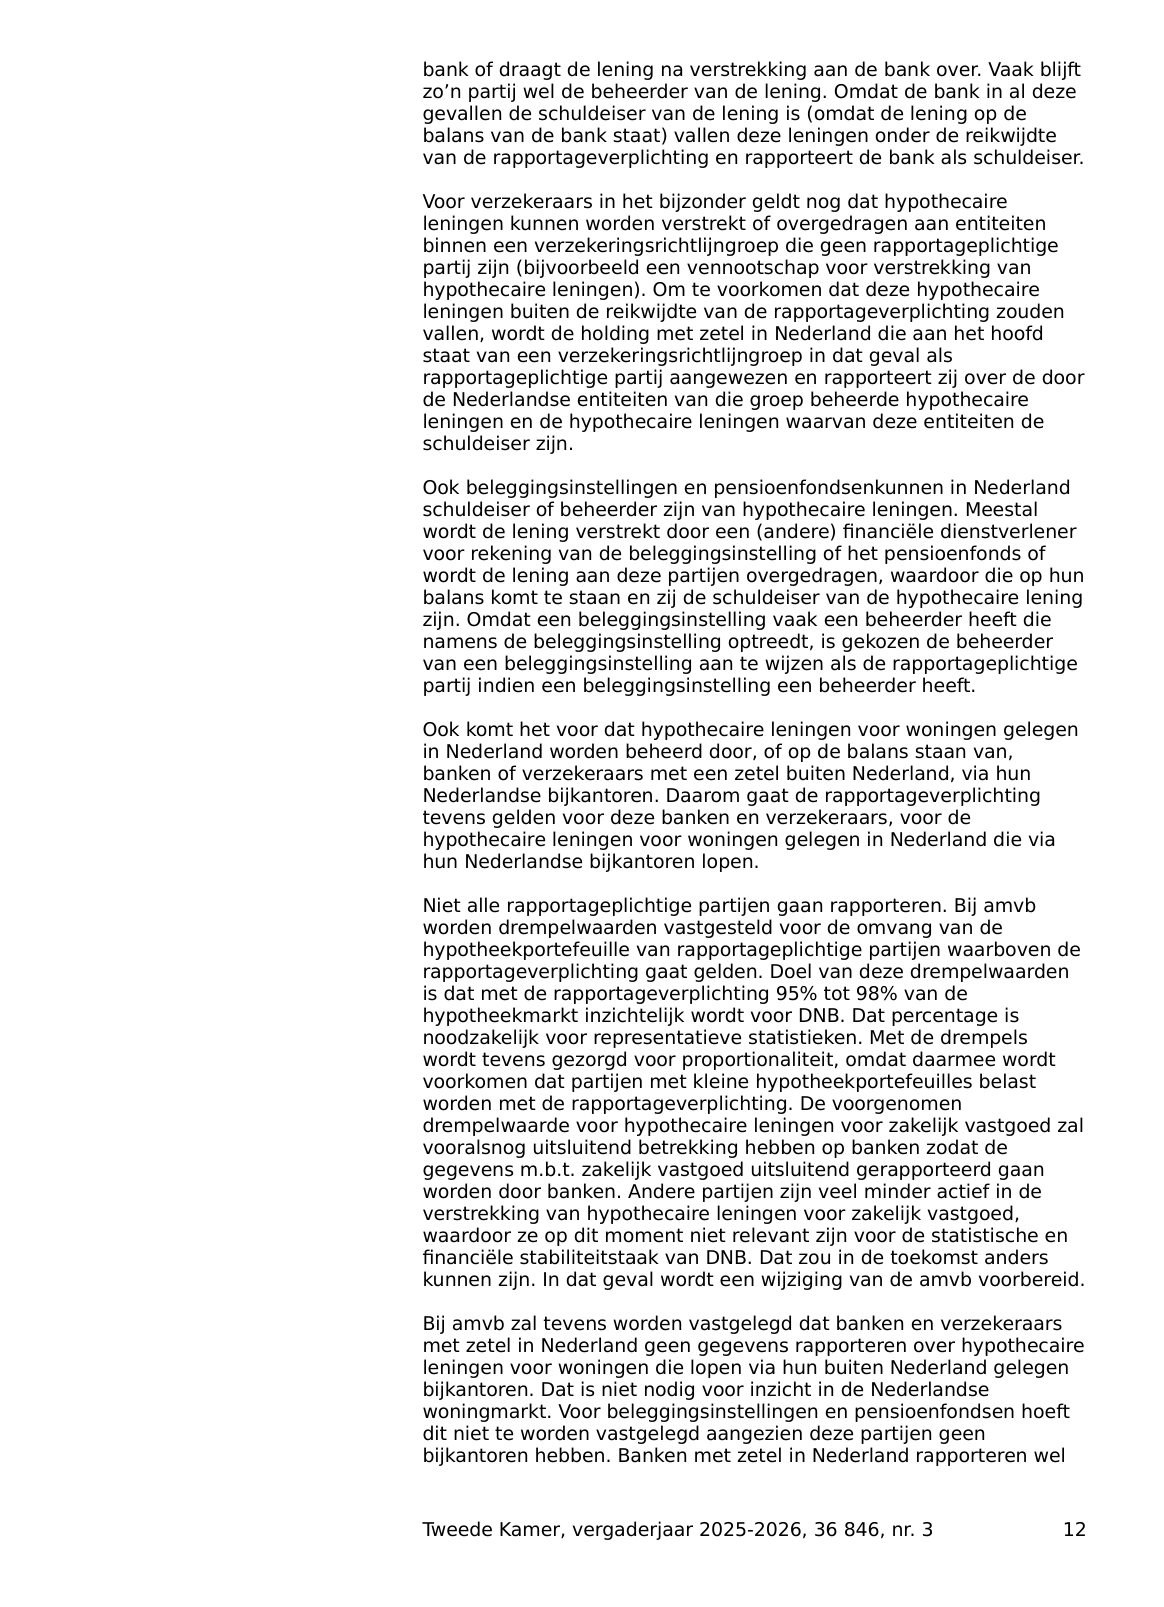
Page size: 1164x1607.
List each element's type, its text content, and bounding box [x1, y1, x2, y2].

text Ook komt het voor dat hypothecaire leningen voor woningen gelegen in Nederland worden beheerd door, of op de balans staan van, banken of verzekeraars met een zetel buiten Nederland, via hun Nederlandse bijkantoren. Daarom gaat de rapportageverplichting tevens gelden voor deze banken en verzekeraars, voor de hypothecaire leningen voor woningen gelegen in Nederland die via hun Nederlandse bijkantoren lopen. [422, 719, 1087, 873]
text Voor verzekeraars in het bijzonder geldt nog dat hypothecaire leningen kunnen worden verstrekt of overgedragen aan entiteiten binnen een verzekeringsrichtlijngroep die geen rapportageplichtige partij zijn (bijvoorbeeld een vennootschap voor verstrekking van hypothecaire leningen). Om te voorkomen dat deze hypothecaire leningen buiten de reikwijdte van de rapportageverplichting zouden vallen, wordt de holding met zetel in Nederland die aan het hoofd staat van een verzekeringsrichtlijngroep in dat geval als rapportageplichtige partij aangewezen en rapporteert zij over de door de Nederlandse entiteiten van die groep beheerde hypothecaire leningen en de hypothecaire leningen waarvan deze entiteiten de schuldeiser zijn. [422, 191, 1087, 455]
text Niet alle rapportageplichtige partijen gaan rapporteren. Bij amvb worden drempelwaarden vastgesteld voor de omvang van de hypotheekportefeuille van rapportageplichtige partijen waarboven de rapportageverplichting gaat gelden. Doel van deze drempelwaarden is dat met de rapportageverplichting 95% tot 98% van de hypotheekmarkt inzichtelijk wordt voor DNB. Dat percentage is noodzakelijk voor representatieve statistieken. Met de drempels wordt tevens gezorgd voor proportionaliteit, omdat daarmee wordt voorkomen dat partijen met kleine hypotheekportefeuilles belast worden met de rapportageverplichting. De voorgenomen drempelwaarde voor hypothecaire leningen voor zakelijk vastgoed zal vooralsnog uitsluitend betrekking hebben op banken zodat de gegevens m.b.t. zakelijk vastgoed uitsluitend gerapporteerd gaan worden door banken. Andere partijen zijn veel minder actief in de verstrekking van hypothecaire leningen voor zakelijk vastgoed, waardoor ze op dit moment niet relevant zijn voor de statistische en financiële stabiliteitstaak van DNB. Dat zou in de toekomst anders kunnen zijn. In dat geval wordt een wijziging van de amvb voorbereid. [422, 895, 1087, 1291]
text Bij amvb zal tevens worden vastgelegd dat banken en verzekeraars met zetel in Nederland geen gegevens rapporteren over hypothecaire leningen voor woningen die lopen via hun buiten Nederland gelegen bijkantoren. Dat is niet nodig voor inzicht in de Nederlandse woningmarkt. Voor beleggingsinstellingen en pensioenfondsen hoeft dit niet te worden vastgelegd aangezien deze partijen geen bijkantoren hebben. Banken met zetel in Nederland rapporteren wel [422, 1313, 1087, 1467]
text bank of draagt de lening na verstrekking aan de bank over. Vaak blijft zo’n partij wel de beheerder van de lening. Omdat de bank in al deze gevallen de schuldeiser van de lening is (omdat de lening op de balans van de bank staat) vallen deze leningen onder de reikwijdte van de rapportageverplichting en rapporteert de bank als schuldeiser. [422, 59, 1087, 169]
text Ook beleggingsinstellingen en pensioenfondsenkunnen in Nederland schuldeiser of beheerder zijn van hypothecaire leningen. Meestal wordt de lening verstrekt door een (andere) financiële dienstverlener voor rekening van de beleggingsinstelling of het pensioenfonds of wordt de lening aan deze partijen overgedragen, waardoor die op hun balans komt te staan en zij de schuldeiser van de hypothecaire lening zijn. Omdat een beleggingsinstelling vaak een beheerder heeft die namens de beleggingsinstelling optreedt, is gekozen de beheerder van een beleggingsinstelling aan te wijzen als de rapportageplichtige partij indien een beleggingsinstelling een beheerder heeft. [422, 477, 1087, 697]
